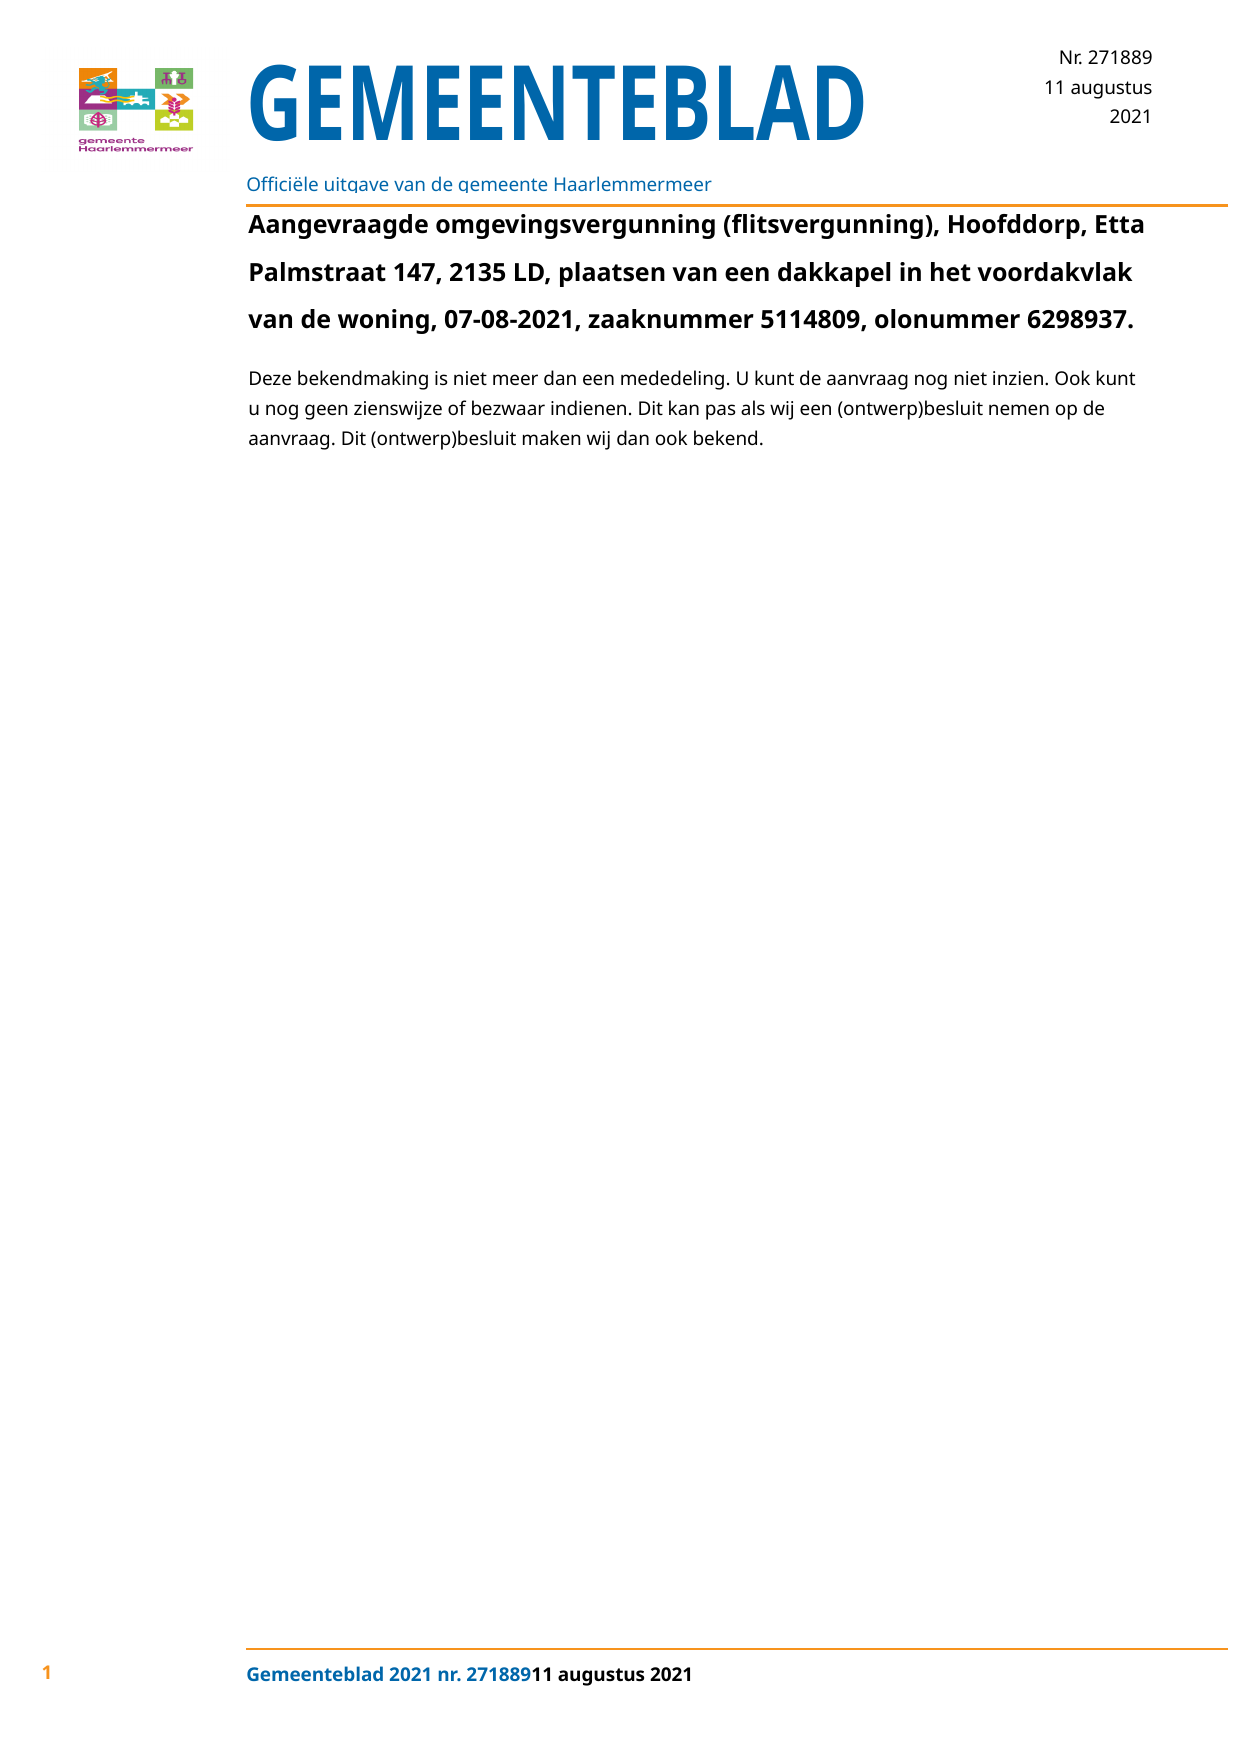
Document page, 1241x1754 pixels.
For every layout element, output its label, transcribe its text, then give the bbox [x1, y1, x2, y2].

picture [41, 47, 231, 172]
text Aangevraagde omgevingsvergunning (flitsvergunning), Hoofddorp, Etta Palmstraat 147, 2135 LD, plaatsen van een dakkapel in het voordakvlak van de woning, 07-08-2021, zaaknummer 5114809, olonummer 6298937. [248, 207, 1152, 336]
text Deze bekendmaking is niet meer dan een mededeling. U kunt de aanvraag nog niet inzien. Ook kunt u nog geen zienswijze of bezwaar indienen. Dit kan pas als wij een (ontwerp)besluit nemen op de aanvraag. Dit (ontwerp)besluit maken wij dan ook bekend. [248, 366, 1152, 450]
